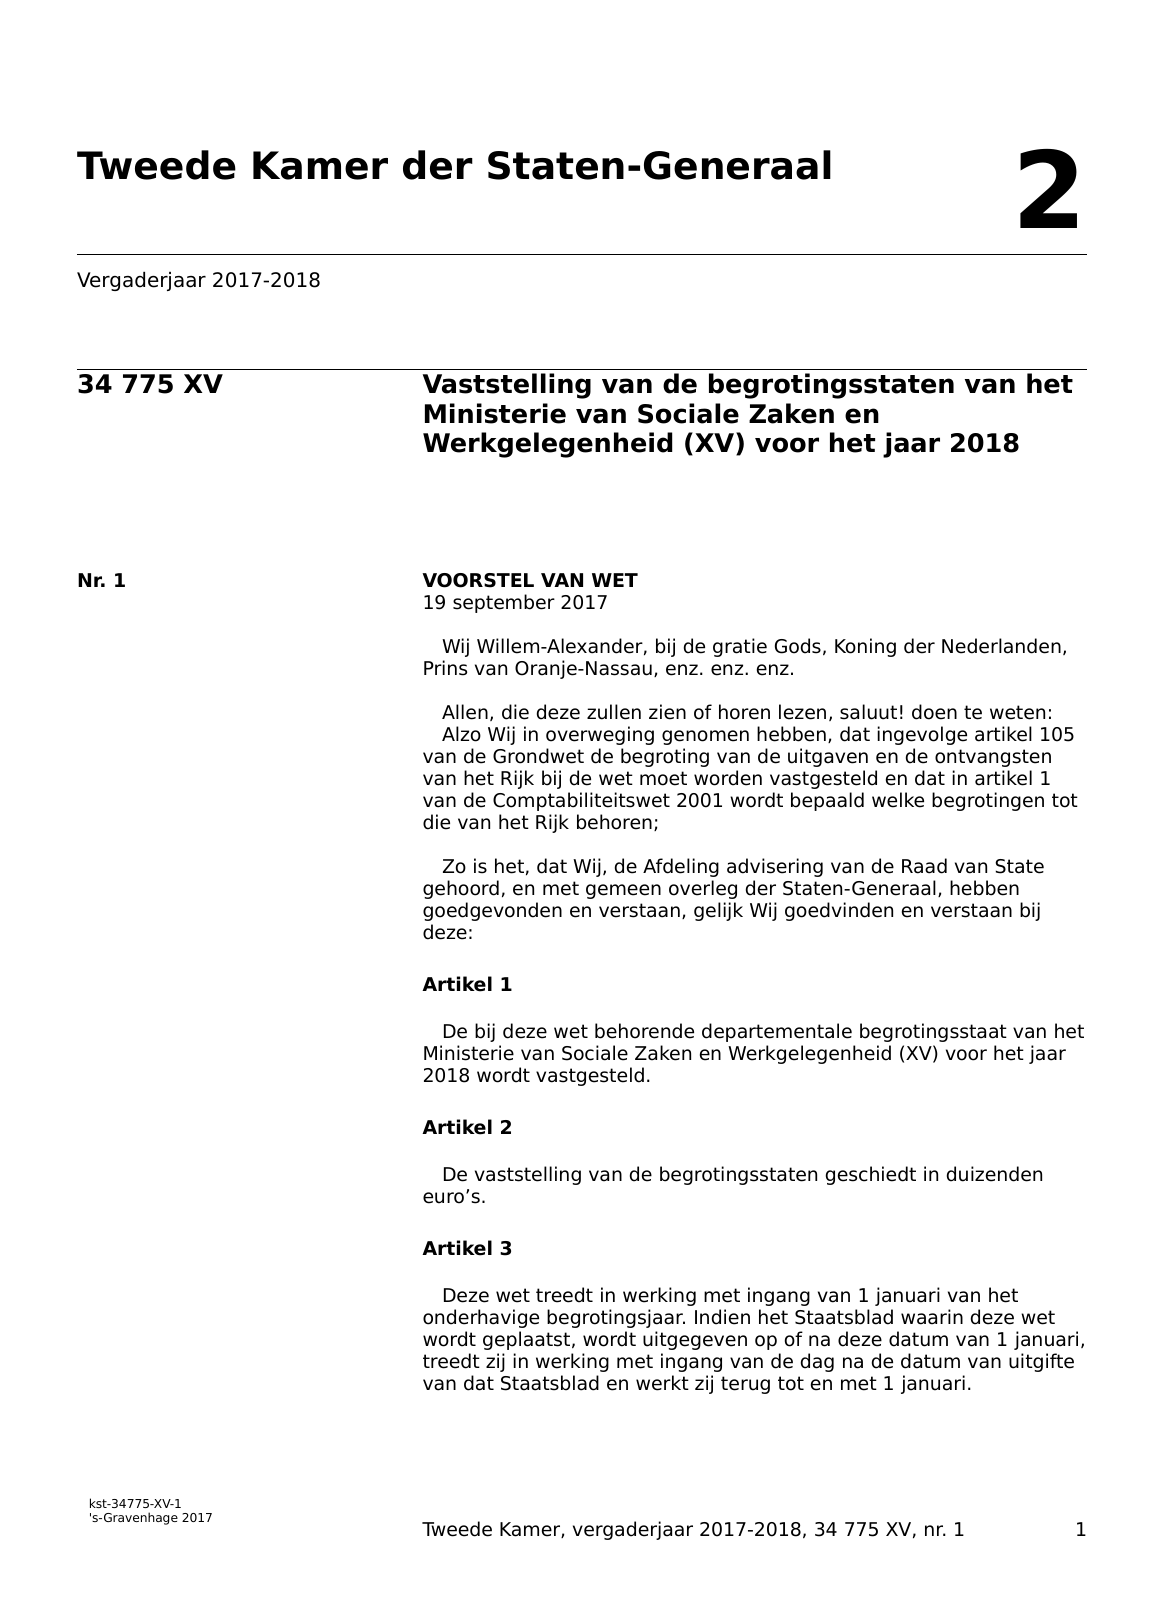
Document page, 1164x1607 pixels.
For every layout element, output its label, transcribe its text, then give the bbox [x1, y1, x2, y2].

text 19 september 2017 [422, 592, 1087, 614]
subtitle 34 775 XV Vaststelling van de begrotingsstaten van het Ministerie van Sociale Zaken en Werkgelegenheid (XV) voor het jaar 2018 [77, 370, 1087, 459]
text Deze wet treedt in werking met ingang van 1 januari van het onderhavige begrotingsjaar. Indien het Staatsblad waarin deze wet wordt geplaatst, wordt uitgegeven op of na deze datum van 1 januari, treedt zij in werking met ingang van de dag na de datum van uitgifte van dat Staatsblad en werkt zij terug tot en met 1 januari. [422, 1285, 1087, 1395]
text Allen, die deze zullen zien of horen lezen, saluut! doen te weten: [422, 702, 1087, 724]
text Wij Willem-Alexander, bij de gratie Gods, Koning der Nederlanden, Prins van Oranje-Nassau, enz. enz. enz. [422, 636, 1087, 680]
table_cell Vergaderjaar 2017-2018 [77, 255, 1087, 369]
text Alzo Wij in overweging genomen hebben, dat ingevolge artikel 105 van de Grondwet de begroting van de uitgaven en de ontvangsten van het Rijk bij de wet moet worden vastgesteld en dat in artikel 1 van de Comptabiliteitswet 2001 wordt bepaald welke begrotingen tot die van het Rijk behoren; [422, 724, 1087, 834]
subtitle Artikel 3 [422, 1238, 1087, 1260]
subtitle Artikel 1 [422, 974, 1087, 996]
text kst-34775-XV-1 [88, 1497, 323, 1511]
table_header 2 [886, 130, 1087, 254]
text 's-Gravenhage 2017 [88, 1511, 323, 1525]
subtitle Nr. 1 VOORSTEL VAN WET [77, 570, 1087, 592]
subtitle Artikel 2 [422, 1117, 1087, 1139]
text Zo is het, dat Wij, de Afdeling advisering van de Raad van State gehoord, en met gemeen overleg der Staten-Generaal, hebben goedgevonden en verstaan, gelijk Wij goedvinden en verstaan bij deze: [422, 856, 1087, 944]
table_header Tweede Kamer der Staten-Generaal [77, 130, 886, 254]
text De bij deze wet behorende departementale begrotingsstaat van het Ministerie van Sociale Zaken en Werkgelegenheid (XV) voor het jaar 2018 wordt vastgesteld. [422, 1021, 1087, 1087]
text De vaststelling van de begrotingsstaten geschiedt in duizenden euro’s. [422, 1164, 1087, 1208]
